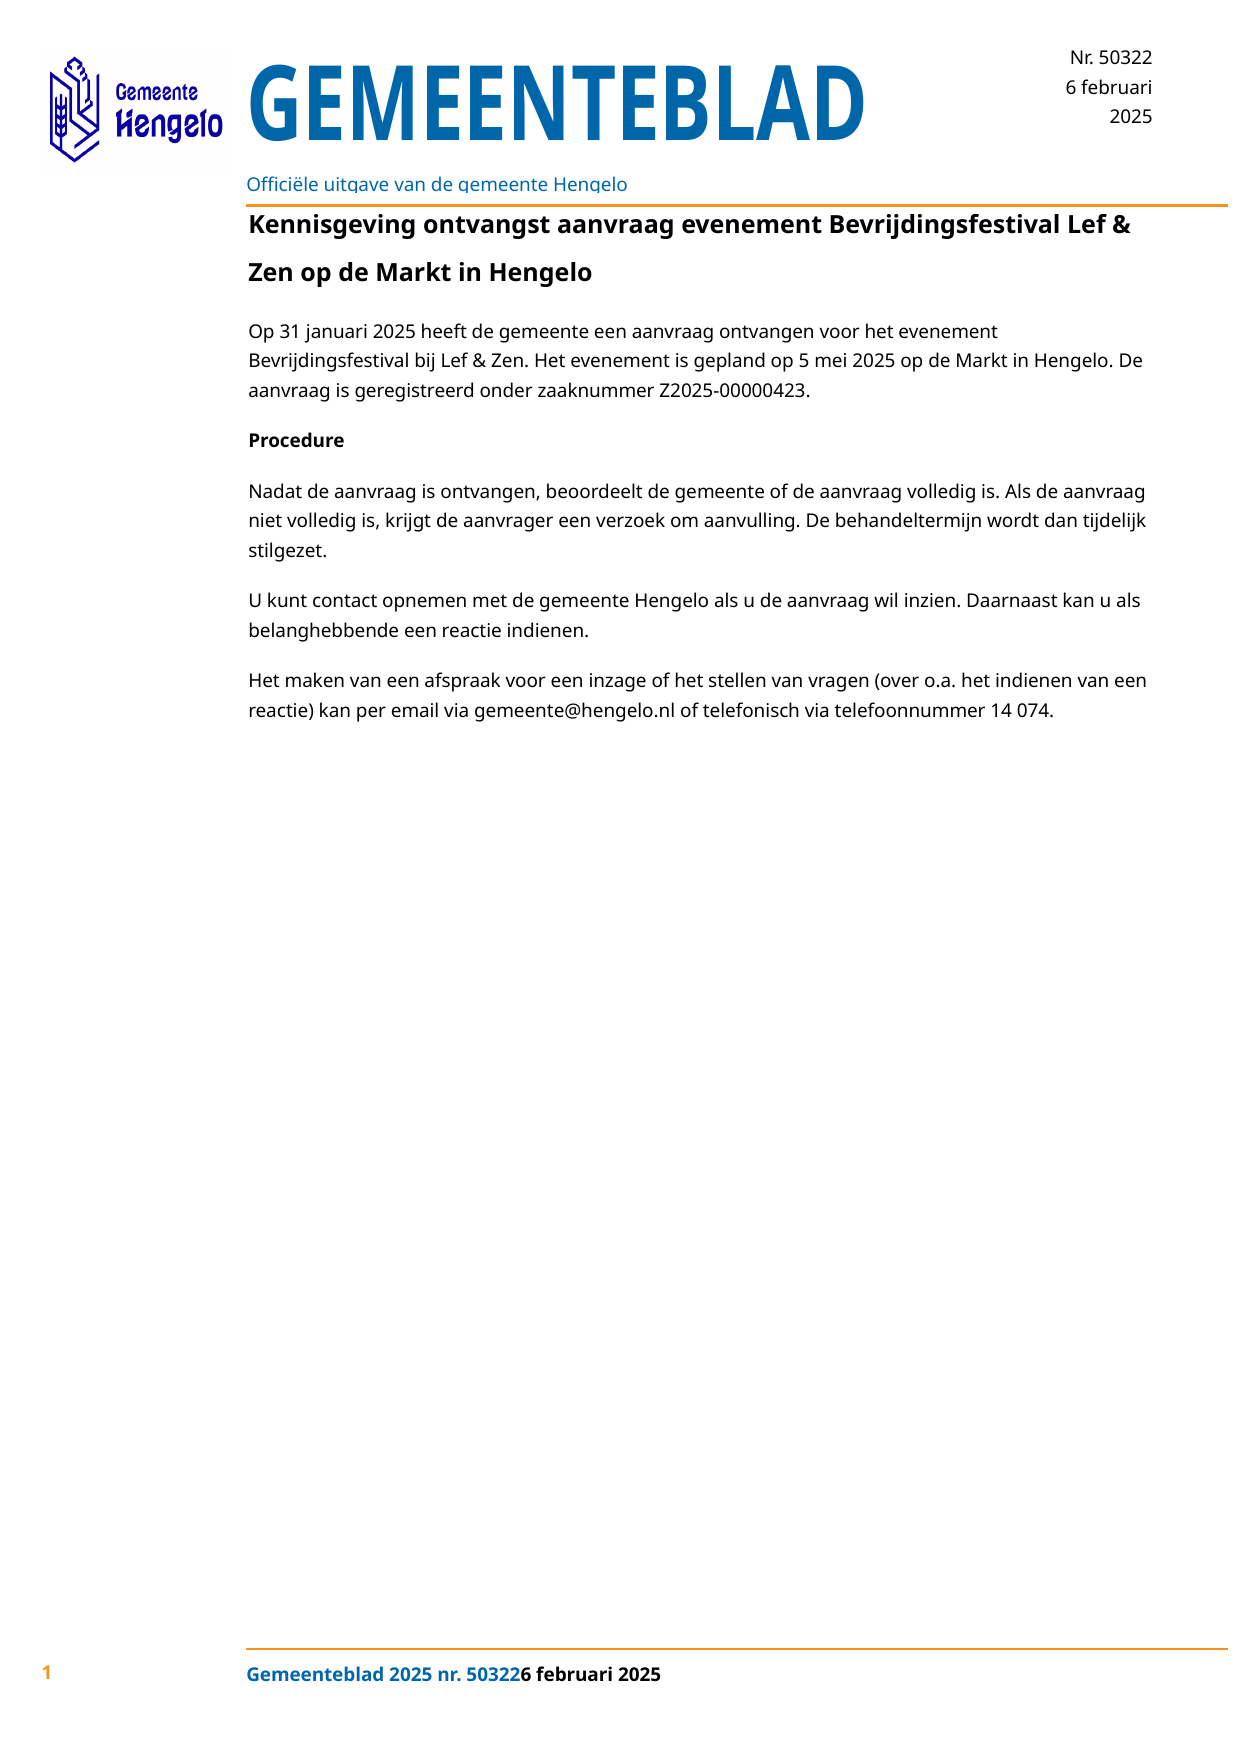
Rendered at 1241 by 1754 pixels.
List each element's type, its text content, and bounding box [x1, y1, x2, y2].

text U kunt contact opnemen met de gemeente Hengelo als u de aanvraag wil inzien. Daarnaast kan u als belanghebbende een reactie indienen. [248, 587, 1152, 643]
text Het maken van een afspraak voor een inzage of het stellen van vragen (over o.a. het indienen van een reactie) kan per email via gemeente@hengelo.nl of telefonisch via telefoonnummer 14 074. [248, 667, 1152, 723]
picture [41, 47, 231, 172]
text Nadat de aanvraag is ontvangen, beoordeelt de gemeente of de aanvraag volledig is. Als de aanvraag niet volledig is, krijgt de aanvrager een verzoek om aanvulling. De behandeltermijn wordt dan tijdelijk stilgezet. [248, 478, 1152, 563]
text Kennisgeving ontvangst aanvraag evenement Bevrijdingsfestival Lef & Zen op de Markt in Hengelo [248, 207, 1152, 288]
text Op 31 januari 2025 heeft de gemeente een aanvraag ontvangen voor het evenement Bevrijdingsfestival bij Lef & Zen. Het evenement is gepland op 5 mei 2025 op de Markt in Hengelo. De aanvraag is geregistreerd onder zaaknummer Z2025-00000423. [248, 318, 1152, 403]
text Procedure [248, 427, 1152, 453]
